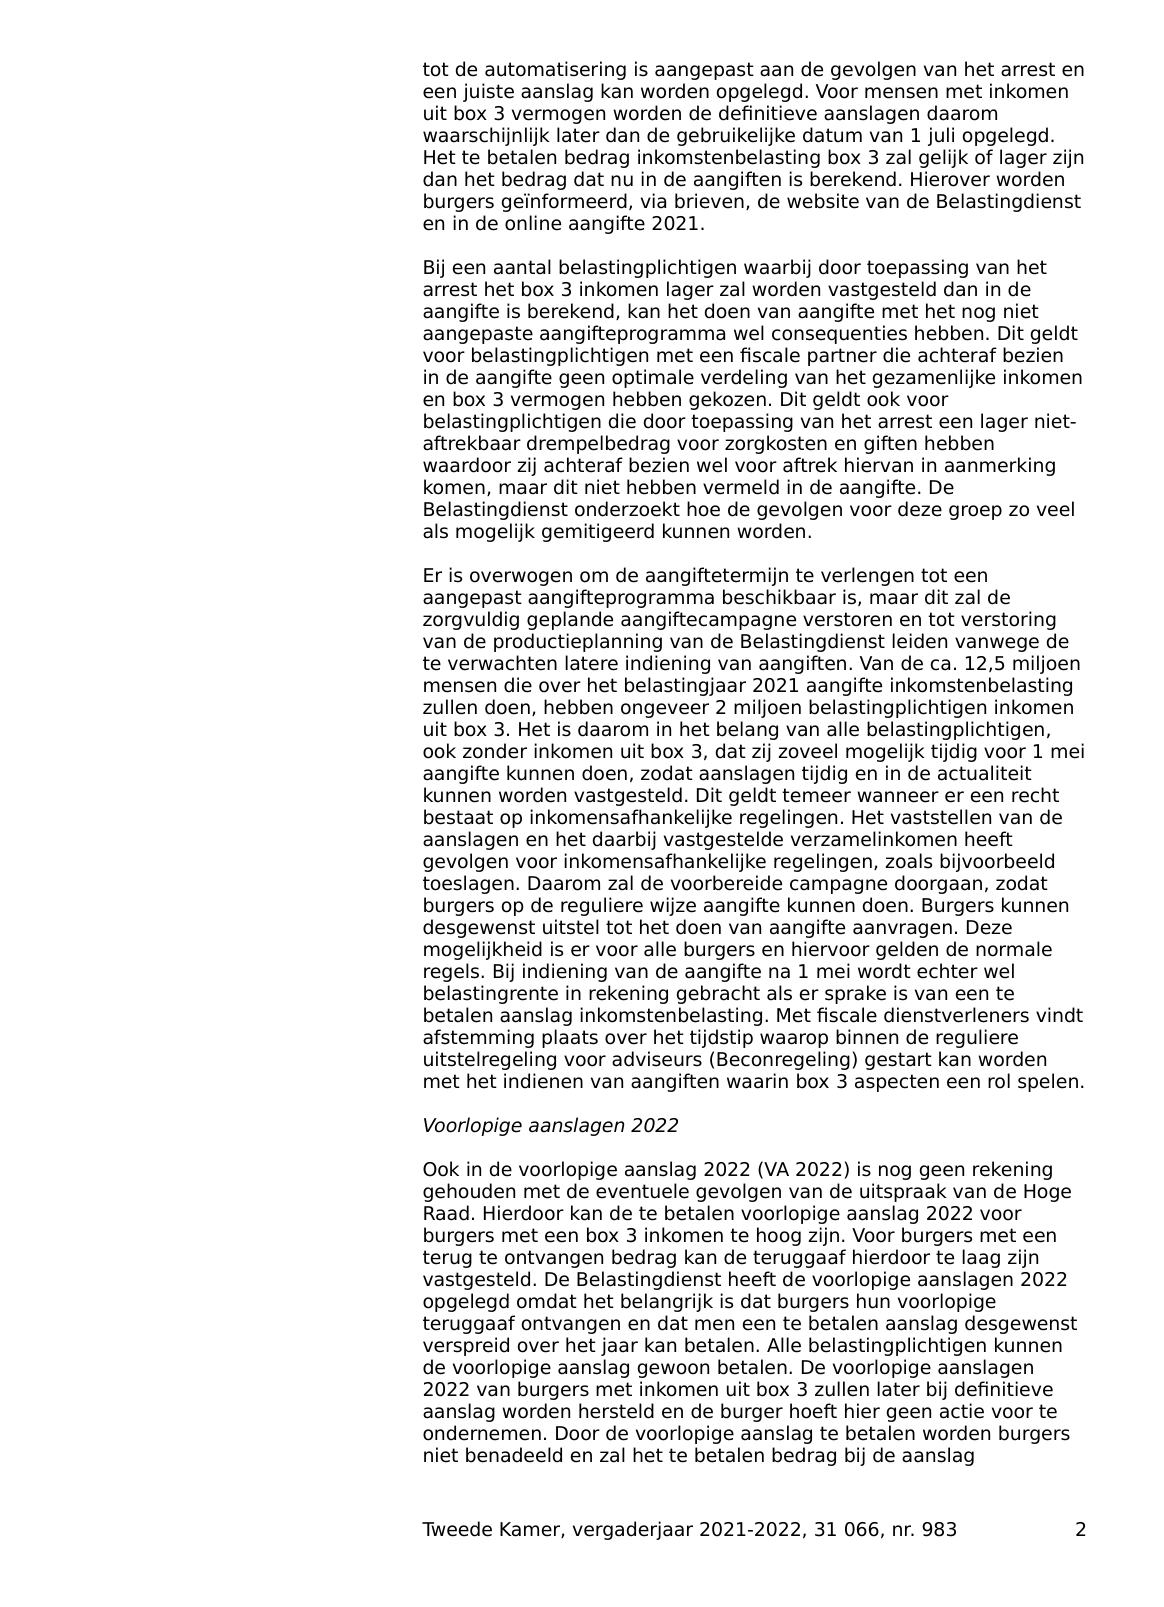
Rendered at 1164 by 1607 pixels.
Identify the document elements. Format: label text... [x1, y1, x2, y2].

text Bij een aantal belastingplichtigen waarbij door toepassing van het arrest het box 3 inkomen lager zal worden vastgesteld dan in de aangifte is berekend, kan het doen van aangifte met het nog niet aangepaste aangifteprogramma wel consequenties hebben. Dit geldt voor belastingplichtigen met een fiscale partner die achteraf bezien in de aangifte geen optimale verdeling van het gezamenlijke inkomen en box 3 vermogen hebben gekozen. Dit geldt ook voor belastingplichtigen die door toepassing van het arrest een lager niet-aftrekbaar drempelbedrag voor zorgkosten en giften hebben waardoor zij achteraf bezien wel voor aftrek hiervan in aanmerking komen, maar dit niet hebben vermeld in de aangifte. De Belastingdienst onderzoekt hoe de gevolgen voor deze groep zo veel als mogelijk gemitigeerd kunnen worden. [422, 257, 1087, 543]
text Ook in de voorlopige aanslag 2022 (VA 2022) is nog geen rekening gehouden met de eventuele gevolgen van de uitspraak van de Hoge Raad. Hierdoor kan de te betalen voorlopige aanslag 2022 voor burgers met een box 3 inkomen te hoog zijn. Voor burgers met een terug te ontvangen bedrag kan de teruggaaf hierdoor te laag zijn vastgesteld. De Belastingdienst heeft de voorlopige aanslagen 2022 opgelegd omdat het belangrijk is dat burgers hun voorlopige teruggaaf ontvangen en dat men een te betalen aanslag desgewenst verspreid over het jaar kan betalen. Alle belastingplichtigen kunnen de voorlopige aanslag gewoon betalen. De voorlopige aanslagen 2022 van burgers met inkomen uit box 3 zullen later bij definitieve aanslag worden hersteld en de burger hoeft hier geen actie voor te ondernemen. Door de voorlopige aanslag te betalen worden burgers niet benadeeld en zal het te betalen bedrag bij de aanslag [422, 1159, 1087, 1467]
subtitle Voorlopige aanslagen 2022 [422, 1115, 1087, 1137]
text tot de automatisering is aangepast aan de gevolgen van het arrest en een juiste aanslag kan worden opgelegd. Voor mensen met inkomen uit box 3 vermogen worden de definitieve aanslagen daarom waarschijnlijk later dan de gebruikelijke datum van 1 juli opgelegd. Het te betalen bedrag inkomstenbelasting box 3 zal gelijk of lager zijn dan het bedrag dat nu in de aangiften is berekend. Hierover worden burgers geïnformeerd, via brieven, de website van de Belastingdienst en in de online aangifte 2021. [422, 59, 1087, 235]
text Er is overwogen om de aangiftetermijn te verlengen tot een aangepast aangifteprogramma beschikbaar is, maar dit zal de zorgvuldig geplande aangiftecampagne verstoren en tot verstoring van de productieplanning van de Belastingdienst leiden vanwege de te verwachten latere indiening van aangiften. Van de ca. 12,5 miljoen mensen die over het belastingjaar 2021 aangifte inkomstenbelasting zullen doen, hebben ongeveer 2 miljoen belastingplichtigen inkomen uit box 3. Het is daarom in het belang van alle belastingplichtigen, ook zonder inkomen uit box 3, dat zij zoveel mogelijk tijdig voor 1 mei aangifte kunnen doen, zodat aanslagen tijdig en in de actualiteit kunnen worden vastgesteld. Dit geldt temeer wanneer er een recht bestaat op inkomensafhankelijke regelingen. Het vaststellen van de aanslagen en het daarbij vastgestelde verzamelinkomen heeft gevolgen voor inkomensafhankelijke regelingen, zoals bijvoorbeeld toeslagen. Daarom zal de voorbereide campagne doorgaan, zodat burgers op de reguliere wijze aangifte kunnen doen. Burgers kunnen desgewenst uitstel tot het doen van aangifte aanvragen. Deze mogelijkheid is er voor alle burgers en hiervoor gelden de normale regels. Bij indiening van de aangifte na 1 mei wordt echter wel belastingrente in rekening gebracht als er sprake is van een te betalen aanslag inkomstenbelasting. Met fiscale dienstverleners vindt afstemming plaats over het tijdstip waarop binnen de reguliere uitstelregeling voor adviseurs (Beconregeling) gestart kan worden met het indienen van aangiften waarin box 3 aspecten een rol spelen. [422, 565, 1087, 1092]
